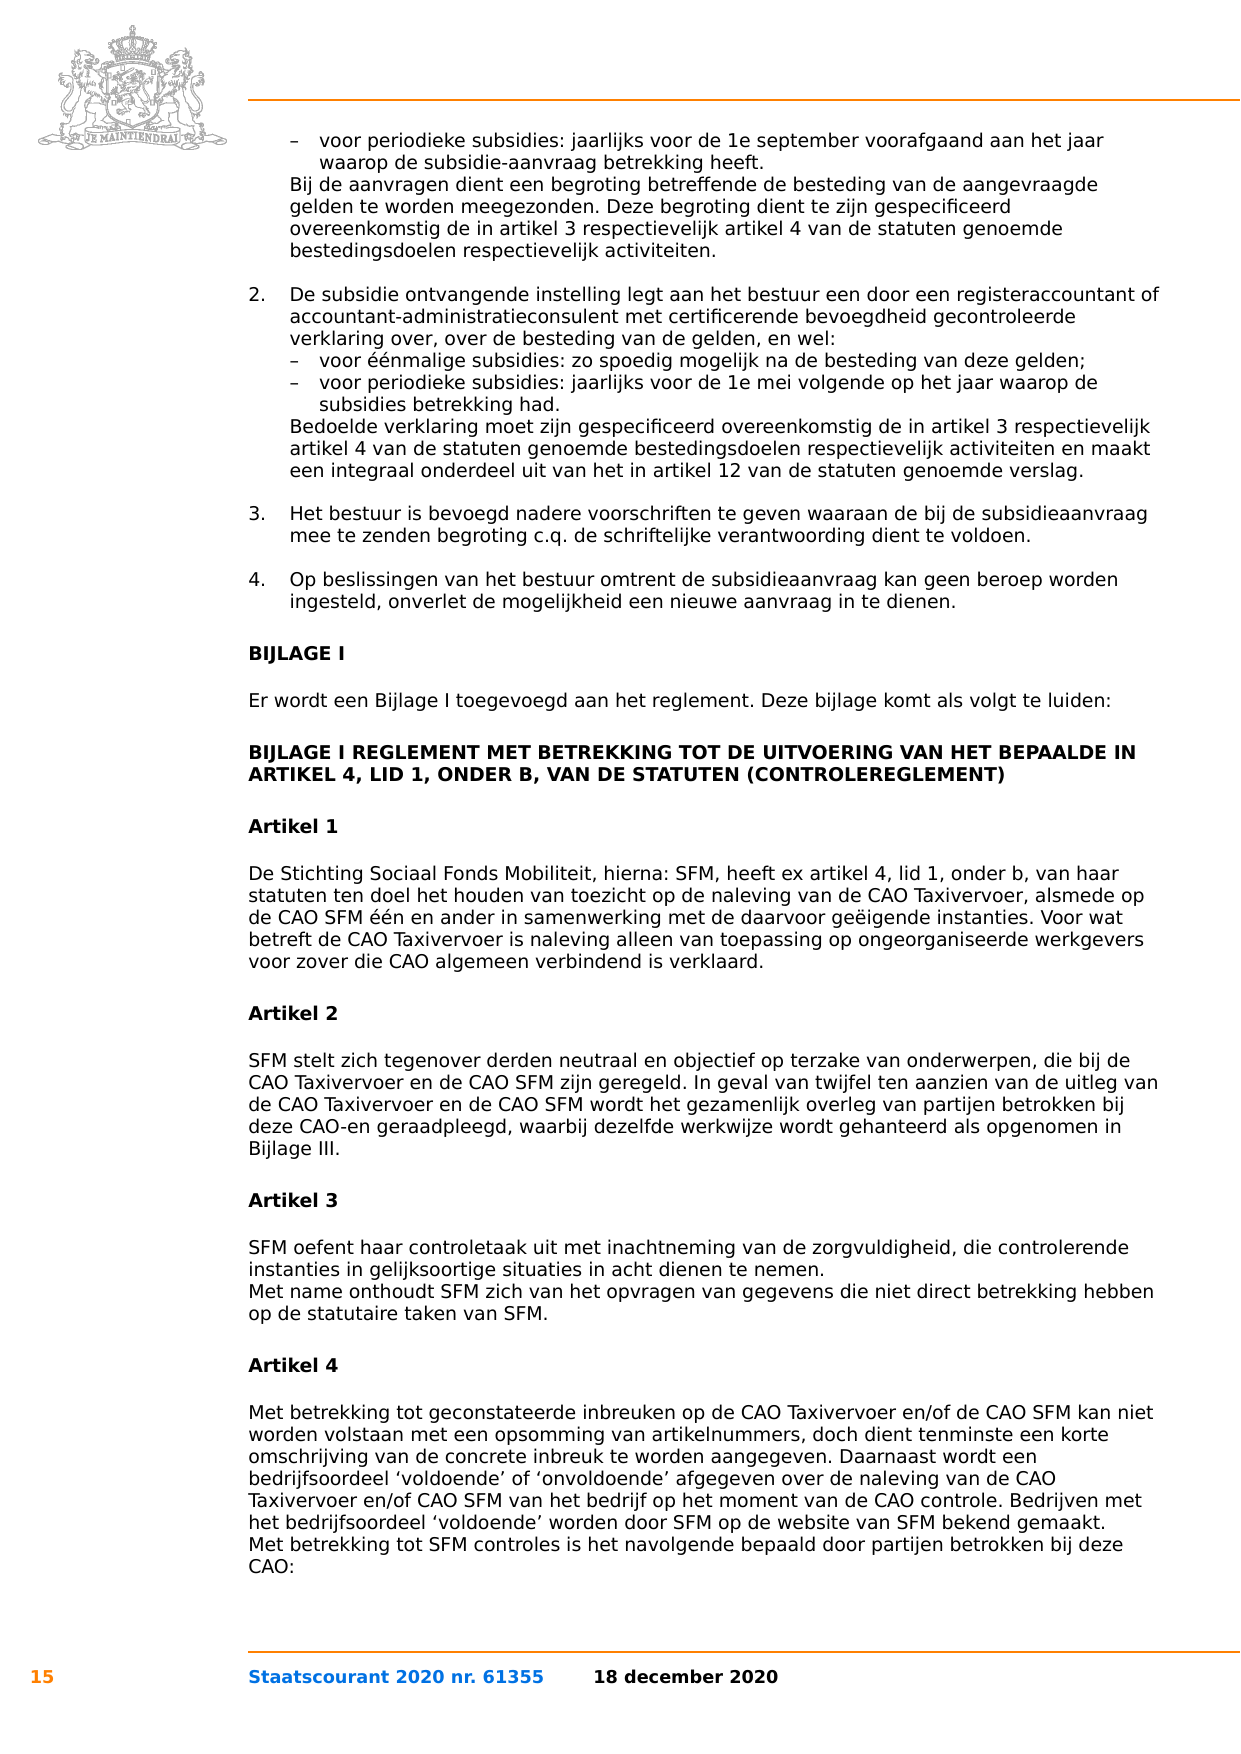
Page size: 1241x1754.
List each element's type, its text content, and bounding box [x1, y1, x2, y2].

text De Stichting Sociaal Fonds Mobiliteit, hierna: SFM, heeft ex artikel 4, lid 1, onder b, van haar statuten ten doel het houden van toezicht op de naleving van de CAO Taxivervoer, alsmede op de CAO SFM één en ander in samenwerking met de daarvoor geëigende instanties. Voor wat betreft de CAO Taxivervoer is naleving alleen van toepassing op ongeorganiseerde werkgevers voor zover die CAO algemeen verbindend is verklaard. [248, 863, 1163, 973]
subtitle BIJLAGE I [248, 643, 1163, 665]
text SFM stelt zich tegenover derden neutraal en objectief op terzake van onderwerpen, die bij de CAO Taxivervoer en de CAO SFM zijn geregeld. In geval van twijfel ten aanzien van de uitleg van de CAO Taxivervoer en de CAO SFM wordt het gezamenlijk overleg van partijen betrokken bij deze CAO-en geraadpleegd, waarbij dezelfde werkwijze wordt gehanteerd als opgenomen in Bijlage III. [248, 1050, 1163, 1160]
text Bij de aanvragen dient een begroting betreffende de besteding van de aangevraagde gelden te worden meegezonden. Deze begroting dient te zijn gespecificeerd overeenkomstig de in artikel 3 respectievelijk artikel 4 van de statuten genoemde bestedingsdoelen respectievelijk activiteiten. [289, 174, 1163, 262]
text Er wordt een Bijlage I toegevoegd aan het reglement. Deze bijlage komt als volgt te luiden: [248, 690, 1163, 712]
text Bedoelde verklaring moet zijn gespecificeerd overeenkomstig de in artikel 3 respectievelijk artikel 4 van de statuten genoemde bestedingsdoelen respectievelijk activiteiten en maakt een integraal onderdeel uit van het in artikel 12 van de statuten genoemde verslag. [289, 416, 1163, 481]
text – voor periodieke subsidies: jaarlijks voor de 1e mei volgende op het jaar waarop de subsidies betrekking had. [289, 372, 1163, 416]
text 4. Op beslissingen van het bestuur omtrent de subsidieaanvraag kan geen beroep worden ingesteld, onverlet de mogelijkheid een nieuwe aanvraag in te dienen. [248, 569, 1163, 613]
picture [38, 25, 227, 150]
subtitle Artikel 1 [248, 816, 1163, 838]
text Met betrekking tot SFM controles is het navolgende bepaald door partijen betrokken bij deze CAO: [248, 1533, 1163, 1577]
subtitle BIJLAGE I REGLEMENT MET BETREKKING TOT DE UITVOERING VAN HET BEPAALDE IN ARTIKEL 4, LID 1, ONDER B, VAN DE STATUTEN (CONTROLEREGLEMENT) [248, 742, 1163, 786]
text 2. De subsidie ontvangende instelling legt aan het bestuur een door een registeraccountant of accountant-administratieconsulent met certificerende bevoegdheid gecontroleerde verklaring over, over de besteding van de gelden, en wel: [248, 284, 1163, 349]
text SFM oefent haar controletaak uit met inachtneming van de zorgvuldigheid, die controlerende instanties in gelijksoortige situaties in acht dienen te nemen. [248, 1237, 1163, 1281]
text Met betrekking tot geconstateerde inbreuken op de CAO Taxivervoer en/of de CAO SFM kan niet worden volstaan met een opsomming van artikelnummers, doch dient tenminste een korte omschrijving van de concrete inbreuk te worden aangegeven. Daarnaast wordt een bedrijfsoordeel ‘voldoende’ of ‘onvoldoende’ afgegeven over de naleving van de CAO Taxivervoer en/of CAO SFM van het bedrijf op het moment van de CAO controle. Bedrijven met het bedrijfsoordeel ‘voldoende’ worden door SFM op de website van SFM bekend gemaakt. [248, 1402, 1163, 1533]
subtitle Artikel 4 [248, 1355, 1163, 1377]
text – voor periodieke subsidies: jaarlijks voor de 1e september voorafgaand aan het jaar waarop de subsidie-aanvraag betrekking heeft. [289, 130, 1163, 174]
text – voor éénmalige subsidies: zo spoedig mogelijk na de besteding van deze gelden; [289, 349, 1163, 372]
text 3. Het bestuur is bevoegd nadere voorschriften te geven waaraan de bij de subsidieaanvraag mee te zenden begroting c.q. de schriftelijke verantwoording dient te voldoen. [248, 503, 1163, 547]
subtitle Artikel 2 [248, 1003, 1163, 1025]
text Met name onthoudt SFM zich van het opvragen van gegevens die niet direct betrekking hebben op de statutaire taken van SFM. [248, 1281, 1163, 1325]
subtitle Artikel 3 [248, 1190, 1163, 1212]
